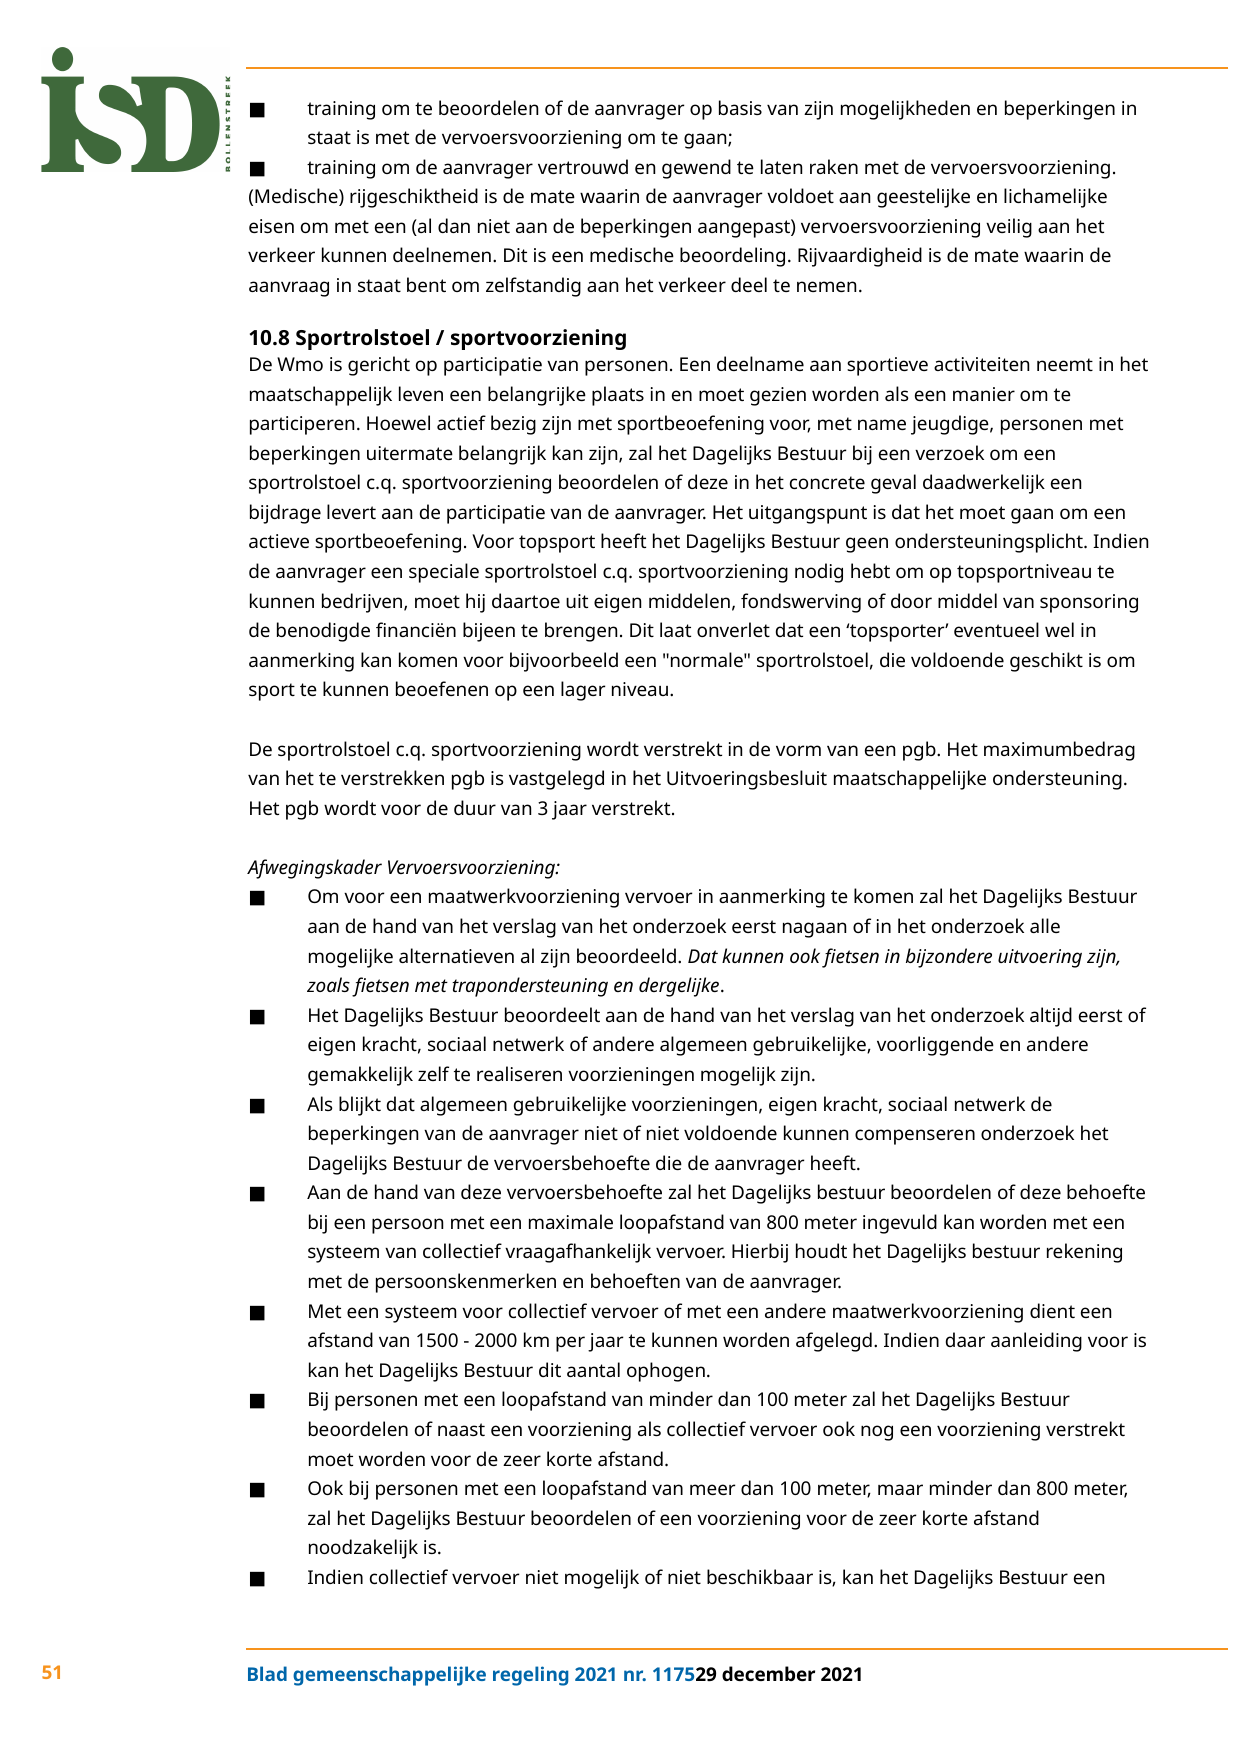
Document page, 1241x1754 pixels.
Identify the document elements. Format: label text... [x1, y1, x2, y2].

text De sportrolstoel c.q. sportvoorziening wordt verstrekt in de vorm van een pgb. Het maximumbedrag van het te verstrekken pgb is vastgelegd in het Uitvoeringsbesluit maatschappelijke ondersteuning. Het pgb wordt voor de duur van 3 jaar verstrekt. [248, 736, 1152, 821]
table_header Om voor een maatwerkvoorziening vervoer in aanmerking te komen zal het Dagelijks Bestuur aan de hand van het verslag van het onderzoek eerst nagaan of in het onderzoek alle mogelijke alternatieven al zijn beoordeeld. Dat kunnen ook fietsen in bijzondere uitvoering zijn, zoals fietsen met trapondersteuning en dergelijke. Het Dagelijks Bestuur beoordeelt aan de hand van het verslag van het onderzoek altijd eerst of eigen kracht, sociaal netwerk of andere algemeen gebruikelijke, voorliggende en andere gemakkelijk zelf te realiseren voorzieningen mogelijk zijn. Als blijkt dat algemeen gebruikelijke voorzieningen, eigen kracht, sociaal netwerk de beperkingen van de aanvrager niet of niet voldoende kunnen compenseren onderzoek het Dagelijks Bestuur de vervoersbehoefte die de aanvrager heeft. Aan de hand van deze vervoersbehoefte zal het Dagelijks bestuur beoordelen of deze behoefte bij een persoon met een maximale loopafstand van 800 meter ingevuld kan worden met een systeem van collectief vraagafhankelijk vervoer. Hierbij houdt het Dagelijks bestuur rekening met de persoonskenmerken en behoeften van de aanvrager. Met een systeem voor collectief vervoer of met een andere maatwerkvoorziening dient een afstand van 1500 - 2000 km per jaar te kunnen worden afgelegd. Indien daar aanleiding voor is kan het Dagelijks Bestuur dit aantal ophogen. Bij personen met een loopafstand van minder dan 100 meter zal het Dagelijks Bestuur beoordelen of naast een voorziening als collectief vervoer ook nog een voorziening verstrekt moet worden voor de zeer korte afstand. Ook bij personen met een loopafstand van meer dan 100 meter, maar minder dan 800 meter, zal het Dagelijks Bestuur beoordelen of een voorziening voor de zeer korte afstand noodzakelijk is. Indien collectief vervoer niet mogelijk of niet beschikbaar is, kan het Dagelijks Bestuur een [248, 884, 1152, 1590]
list training om te beoordelen of de aanvrager op basis van zijn mogelijkheden en beperkingen in staat is met de vervoersvoorziening om te gaan; [248, 95, 1152, 150]
text De Wmo is gericht op participatie van personen. Een deelname aan sportieve activiteiten neemt in het maatschappelijk leven een belangrijke plaats in en moet gezien worden als een manier om te participeren. Hoewel actief bezig zijn met sportbeoefening voor, met name jeugdige, personen met [248, 351, 1152, 436]
list training om de aanvrager vertrouwd en gewend te laten raken met de vervoersvoorziening. [248, 154, 1152, 180]
text Afwegingskader Vervoersvoorziening: [248, 854, 1152, 880]
picture [41, 47, 231, 172]
text 10.8 Sportrolstoel / sportvoorziening [248, 323, 1152, 351]
text (Medische) rijgeschiktheid is de mate waarin de aanvrager voldoet aan geestelijke en lichamelijke eisen om met een (al dan niet aan de beperkingen aangepast) vervoersvoorziening veilig aan het verkeer kunnen deelnemen. Dit is een medische beoordeling. Rijvaardigheid is de mate waarin de aanvraag in staat bent om zelfstandig aan het verkeer deel te nemen. [248, 183, 1152, 298]
text beperkingen uitermate belangrijk kan zijn, zal het Dagelijks Bestuur bij een verzoek om een sportrolstoel c.q. sportvoorziening beoordelen of deze in het concrete geval daadwerkelijk een bijdrage levert aan de participatie van de aanvrager. Het uitgangspunt is dat het moet gaan om een actieve sportbeoefening. Voor topsport heeft het Dagelijks Bestuur geen ondersteuningsplicht. Indien de aanvrager een speciale sportrolstoel c.q. sportvoorziening nodig hebt om op topsportniveau te kunnen bedrijven, moet hij daartoe uit eigen middelen, fondswerving of door middel van sponsoring de benodigde financiën bijeen te brengen. Dit laat onverlet dat een ‘topsporter’ eventueel wel in aanmerking kan komen voor bijvoorbeeld een "normale" sportrolstoel, die voldoende geschikt is om sport te kunnen beoefenen op een lager niveau. [248, 440, 1152, 702]
